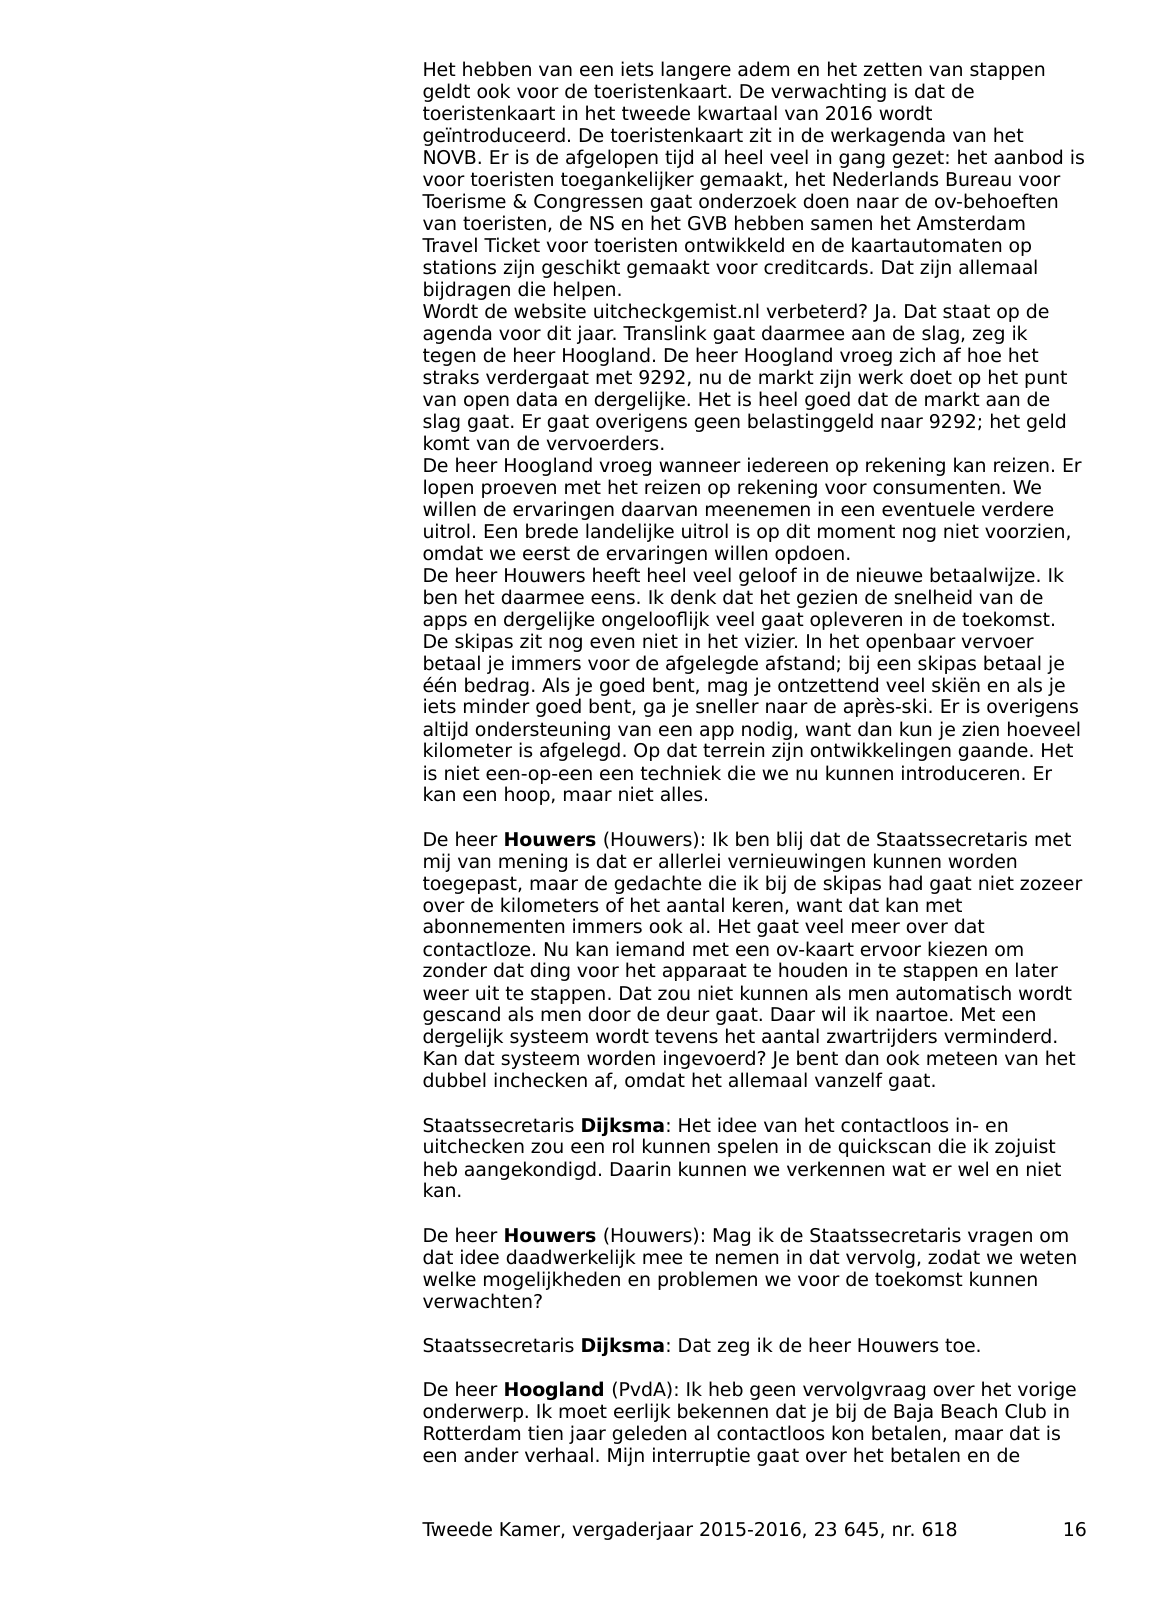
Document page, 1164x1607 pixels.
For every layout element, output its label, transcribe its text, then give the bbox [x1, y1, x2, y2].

text De heer Hoogland vroeg wanneer iedereen op rekening kan reizen. Er lopen proeven met het reizen op rekening voor consumenten. We willen de ervaringen daarvan meenemen in een eventuele verdere uitrol. Een brede landelijke uitrol is op dit moment nog niet voorzien, omdat we eerst de ervaringen willen opdoen. [422, 455, 1087, 564]
text De heer Houwers heeft heel veel geloof in de nieuwe betaalwijze. Ik ben het daarmee eens. Ik denk dat het gezien de snelheid van de apps en dergelijke ongelooflijk veel gaat opleveren in de toekomst. De skipas zit nog even niet in het vizier. In het openbaar vervoer betaal je immers voor de afgelegde afstand; bij een skipas betaal je één bedrag. Als je goed bent, mag je ontzettend veel skiën en als je iets minder goed bent, ga je sneller naar de après-ski. Er is overigens altijd ondersteuning van een app nodig, want dan kun je zien hoeveel kilometer is afgelegd. Op dat terrein zijn ontwikkelingen gaande. Het is niet een-op-een een techniek die we nu kunnen introduceren. Er kan een hoop, maar niet alles. [422, 564, 1087, 806]
text De heer Houwers (Houwers): Ik ben blij dat de Staatssecretaris met mij van mening is dat er allerlei vernieuwingen kunnen worden toegepast, maar de gedachte die ik bij de skipas had gaat niet zozeer over de kilometers of het aantal keren, want dat kan met abonnementen immers ook al. Het gaat veel meer over dat contactloze. Nu kan iemand met een ov-kaart ervoor kiezen om zonder dat ding voor het apparaat te houden in te stappen en later weer uit te stappen. Dat zou niet kunnen als men automatisch wordt gescand als men door de deur gaat. Daar wil ik naartoe. Met een dergelijk systeem wordt tevens het aantal zwartrijders verminderd. Kan dat systeem worden ingevoerd? Je bent dan ook meteen van het dubbel inchecken af, omdat het allemaal vanzelf gaat. [422, 828, 1087, 1092]
text Staatssecretaris Dijksma: Dat zeg ik de heer Houwers toe. [422, 1335, 1087, 1357]
text De heer Hoogland (PvdA): Ik heb geen vervolgvraag over het vorige onderwerp. Ik moet eerlijk bekennen dat je bij de Baja Beach Club in Rotterdam tien jaar geleden al contactloos kon betalen, maar dat is een ander verhaal. Mijn interruptie gaat over het betalen en de [422, 1379, 1087, 1467]
text Wordt de website uitcheckgemist.nl verbeterd? Ja. Dat staat op de agenda voor dit jaar. Translink gaat daarmee aan de slag, zeg ik tegen de heer Hoogland. De heer Hoogland vroeg zich af hoe het straks verdergaat met 9292, nu de markt zijn werk doet op het punt van open data en dergelijke. Het is heel goed dat de markt aan de slag gaat. Er gaat overigens geen belastinggeld naar 9292; het geld komt van de vervoerders. [422, 301, 1087, 455]
text De heer Houwers (Houwers): Mag ik de Staatssecretaris vragen om dat idee daadwerkelijk mee te nemen in dat vervolg, zodat we weten welke mogelijkheden en problemen we voor de toekomst kunnen verwachten? [422, 1224, 1087, 1312]
text Het hebben van een iets langere adem en het zetten van stappen geldt ook voor de toeristenkaart. De verwachting is dat de toeristenkaart in het tweede kwartaal van 2016 wordt geïntroduceerd. De toeristenkaart zit in de werkagenda van het NOVB. Er is de afgelopen tijd al heel veel in gang gezet: het aanbod is voor toeristen toegankelijker gemaakt, het Nederlands Bureau voor Toerisme & Congressen gaat onderzoek doen naar de ov-behoeften van toeristen, de NS en het GVB hebben samen het Amsterdam Travel Ticket voor toeristen ontwikkeld en de kaartautomaten op stations zijn geschikt gemaakt voor creditcards. Dat zijn allemaal bijdragen die helpen. [422, 59, 1087, 301]
text Staatssecretaris Dijksma: Het idee van het contactloos in- en uitchecken zou een rol kunnen spelen in de quickscan die ik zojuist heb aangekondigd. Daarin kunnen we verkennen wat er wel en niet kan. [422, 1114, 1087, 1202]
